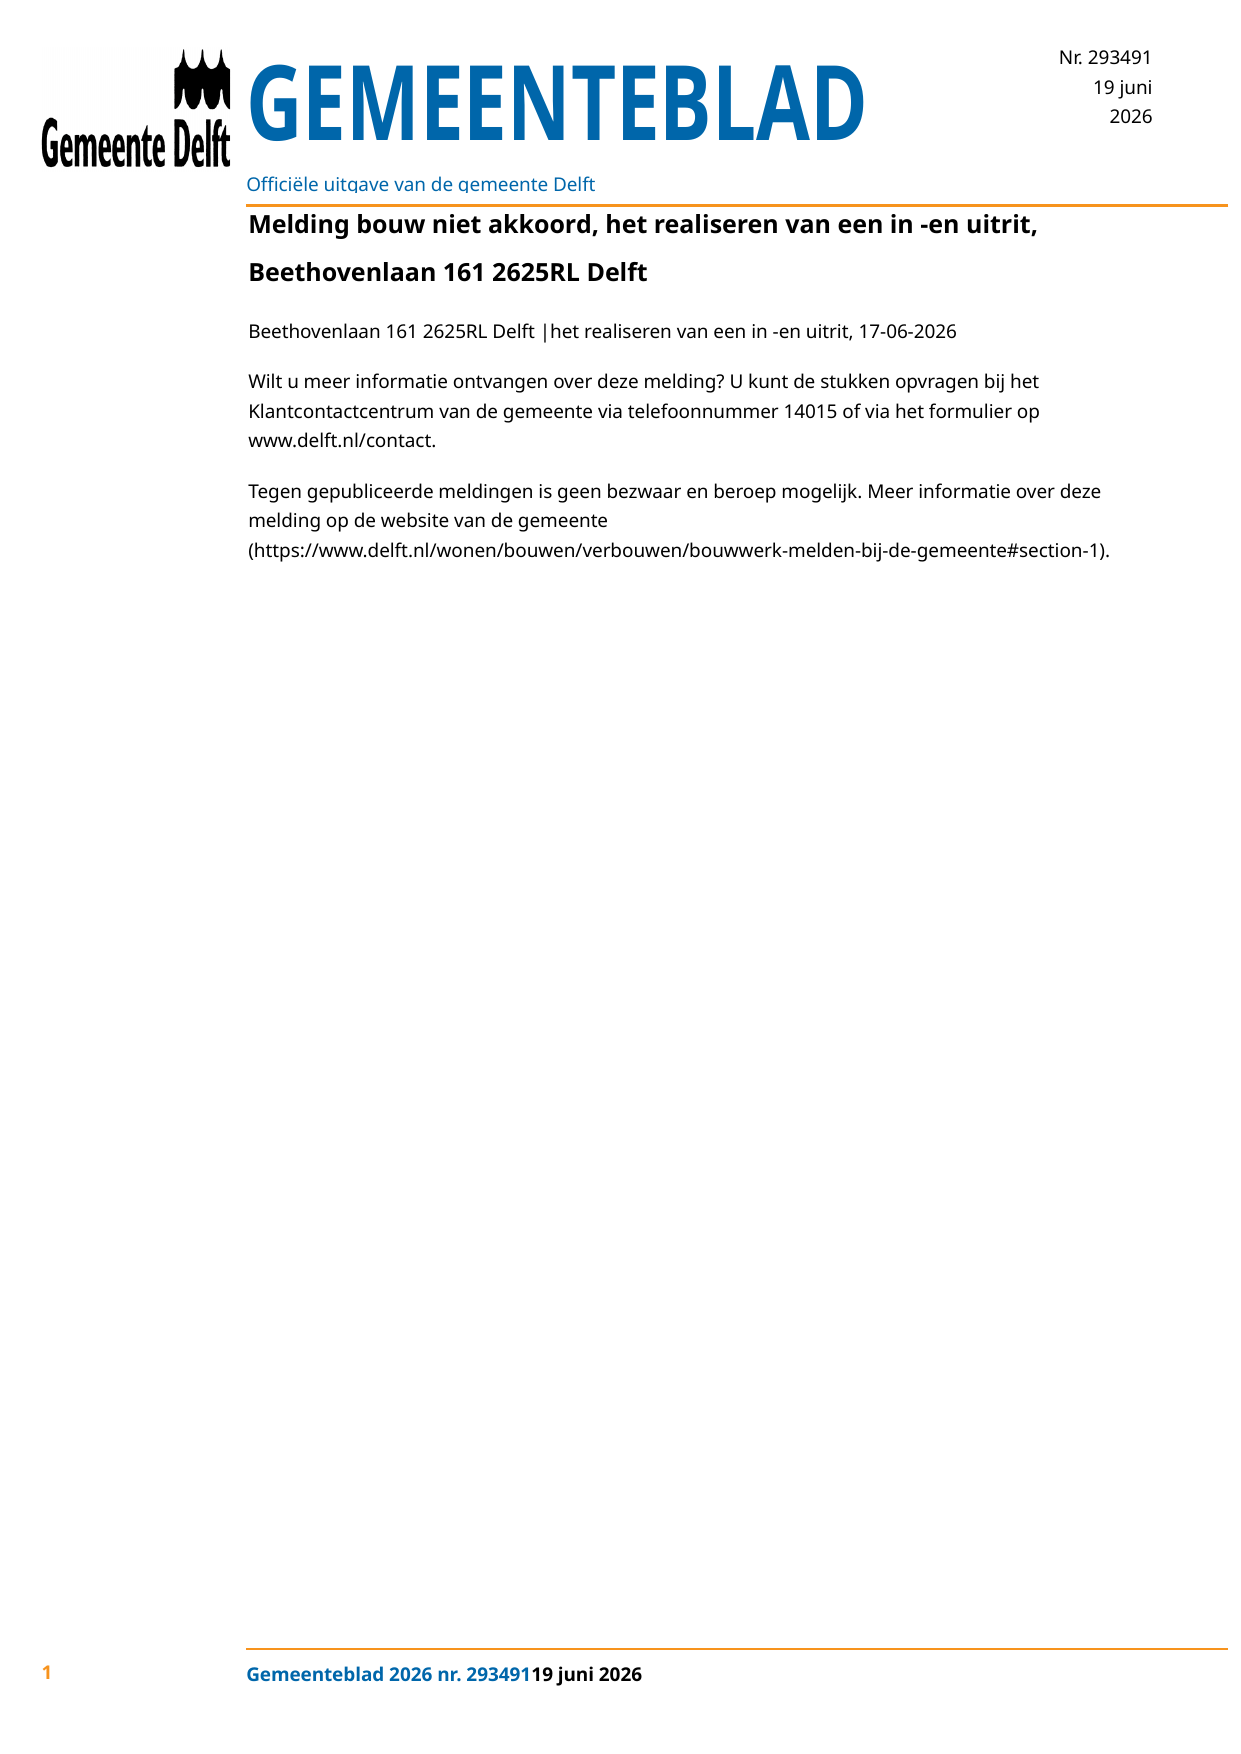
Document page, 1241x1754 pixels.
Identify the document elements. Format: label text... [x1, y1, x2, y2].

text Tegen gepubliceerde meldingen is geen bezwaar en beroep mogelijk. Meer informatie over deze melding op de website van de gemeente (https://www.delft.nl/wonen/bouwen/verbouwen/bouwwerk-melden-bij-de-gemeente#section-1). [248, 478, 1152, 563]
text Wilt u meer informatie ontvangen over deze melding? U kunt de stukken opvragen bij het Klantcontactcentrum van de gemeente via telefoonnummer 14015 of via het formulier op www.delft.nl/contact. [248, 368, 1152, 453]
picture [41, 47, 231, 172]
text Melding bouw niet akkoord, het realiseren van een in -en uitrit, Beethovenlaan 161 2625RL Delft [248, 207, 1152, 288]
text Beethovenlaan 161 2625RL Delft |het realiseren van een in -en uitrit, 17-06-2026 [248, 318, 1152, 344]
